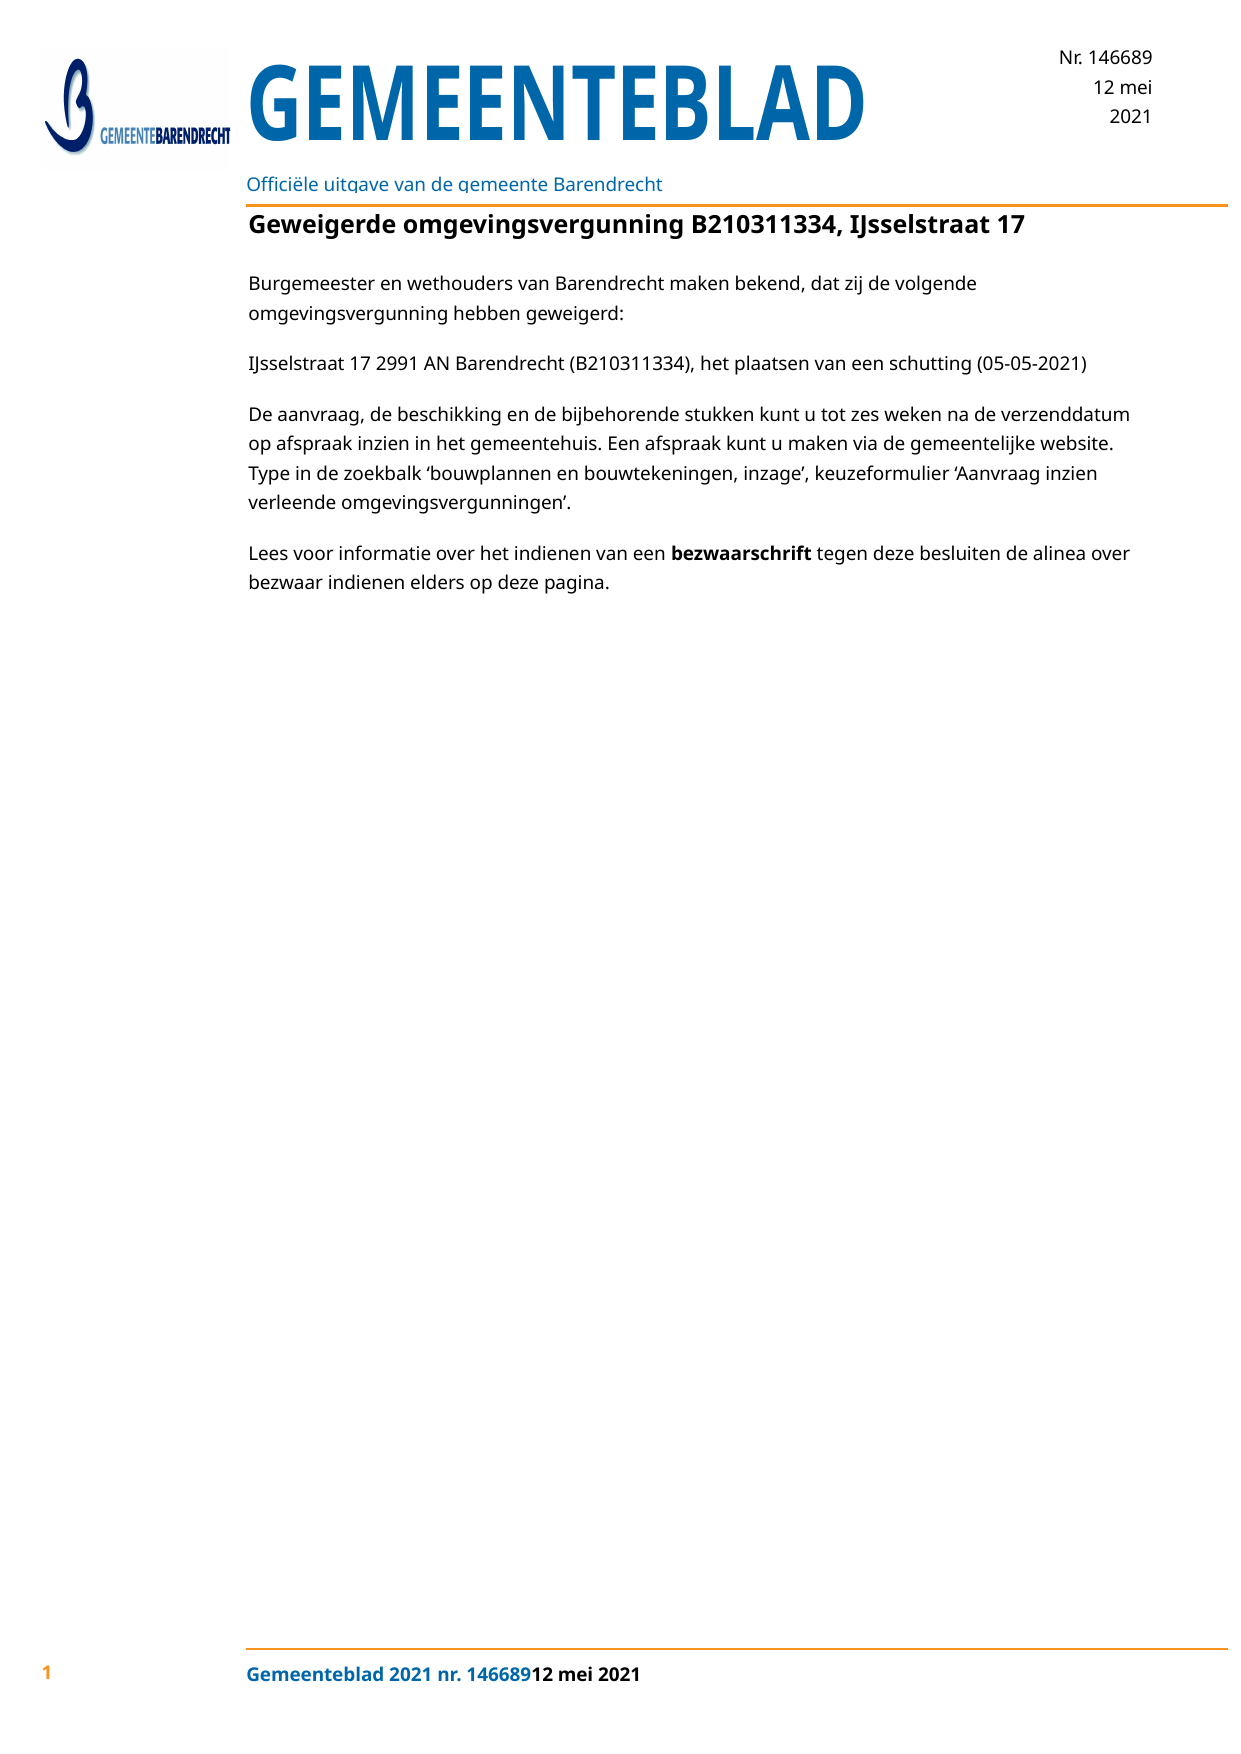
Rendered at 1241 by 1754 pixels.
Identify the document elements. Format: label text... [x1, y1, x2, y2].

text De aanvraag, de beschikking en de bijbehorende stukken kunt u tot zes weken na de verzenddatum op afspraak inzien in het gemeentehuis. Een afspraak kunt u maken via de gemeentelijke website. Type in de zoekbalk ‘bouwplannen en bouwtekeningen, inzage’, keuzeformulier ‘Aanvraag inzien verleende omgevingsvergunningen’. [248, 401, 1152, 515]
picture [41, 47, 231, 172]
text Burgemeester en wethouders van Barendrecht maken bekend, dat zij de volgende omgevingsvergunning hebben geweigerd: [248, 270, 1152, 326]
text Lees voor informatie over het indienen van een bezwaarschrift tegen deze besluiten de alinea over bezwaar indienen elders op deze pagina. [248, 540, 1152, 595]
text IJsselstraat 17 2991 AN Barendrecht (B210311334), het plaatsen van een schutting (05-05-2021) [248, 350, 1152, 376]
text Geweigerde omgevingsvergunning B210311334, IJsselstraat 17 [248, 207, 1152, 241]
